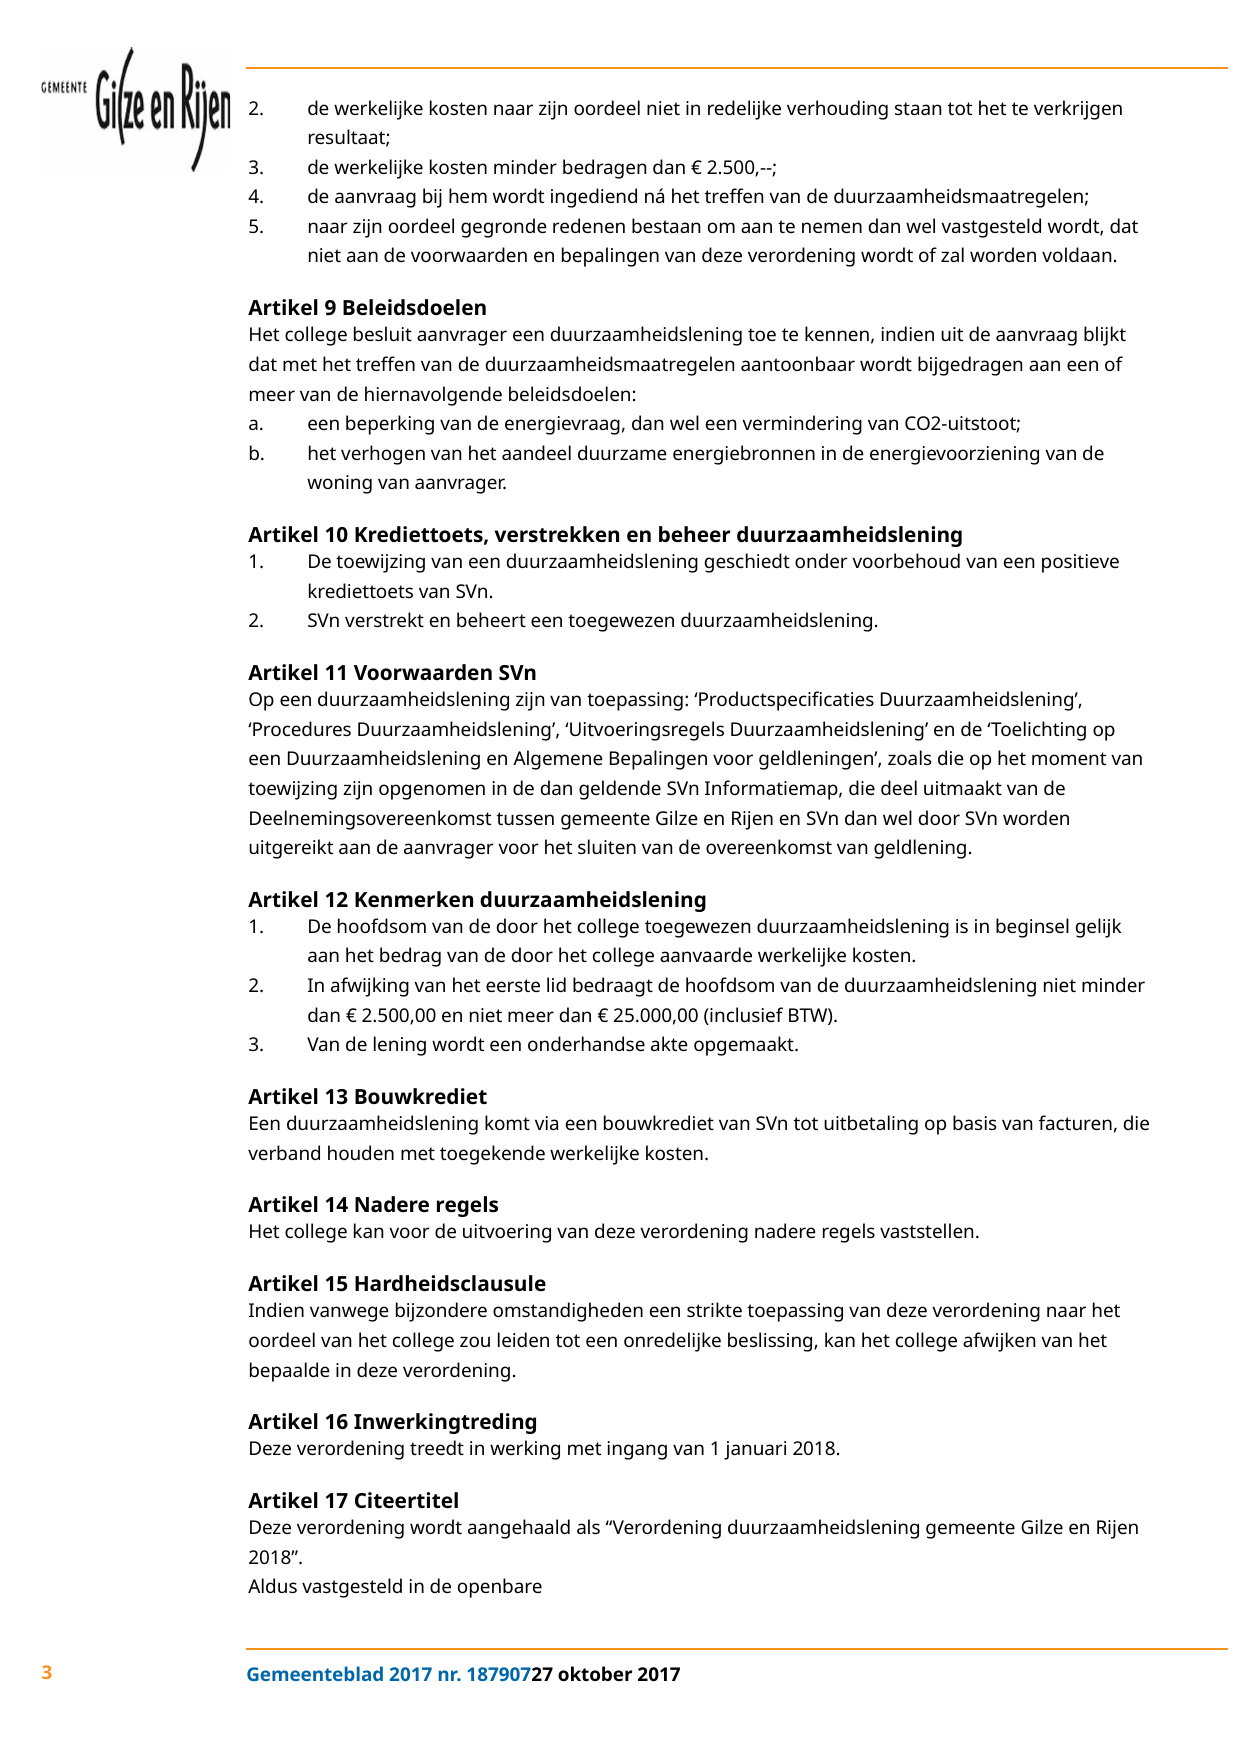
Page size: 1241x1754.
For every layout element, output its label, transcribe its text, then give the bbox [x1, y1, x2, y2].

text Deze verordening treedt in werking met ingang van 1 januari 2018. [248, 1436, 1152, 1461]
text Artikel 12 Kenmerken duurzaamheidslening [248, 885, 1152, 913]
text Deze verordening wordt aangehaald als “Verordening duurzaamheidslening gemeente Gilze en Rijen 2018”. [248, 1514, 1152, 1570]
text Artikel 14 Nadere regels [248, 1190, 1152, 1219]
text Artikel 16 Inwerkingtreding [248, 1407, 1152, 1436]
text Op een duurzaamheidslening zijn van toepassing: ‘Productspecificaties Duurzaamheidslening’, ‘Procedures Duurzaamheidslening’, ‘Uitvoeringsregels Duurzaamheidslening’ en de ‘Toelichting op een Duurzaamheidslening en Algemene Bepalingen voor geldleningen’, zoals die op het moment van toewijzing zijn opgenomen in de dan geldende SVn Informatiemap, die deel uitmaakt van de Deelnemingsovereenkomst tussen gemeente Gilze en Rijen en SVn dan wel door SVn worden uitgereikt aan de aanvrager voor het sluiten van de overeenkomst van geldlening. [248, 686, 1152, 860]
text Artikel 15 Hardheidsclausule [248, 1269, 1152, 1298]
list een beperking van de energievraag, dan wel een vermindering van CO2-uitstoot; [248, 410, 1152, 436]
text Indien vanwege bijzondere omstandigheden een strikte toepassing van deze verordening naar het oordeel van het college zou leiden tot een onredelijke beslissing, kan het college afwijken van het bepaalde in deze verordening. [248, 1298, 1152, 1382]
list de aanvraag bij hem wordt ingediend ná het treffen van de duurzaamheidsmaatregelen; [248, 183, 1152, 209]
text Het college kan voor de uitvoering van deze verordening nadere regels vaststellen. [248, 1219, 1152, 1244]
text Artikel 13 Bouwkrediet [248, 1082, 1152, 1110]
list de werkelijke kosten naar zijn oordeel niet in redelijke verhouding staan tot het te verkrijgen resultaat; [248, 95, 1152, 150]
list het verhogen van het aandeel duurzame energiebronnen in de energievoorziening van de woning van aanvrager. [248, 440, 1152, 495]
text Artikel 17 Citeertitel [248, 1486, 1152, 1514]
list De toewijzing van een duurzaamheidslening geschiedt onder voorbehoud van een positieve krediettoets van SVn. [248, 548, 1152, 604]
list naar zijn oordeel gegronde redenen bestaan om aan te nemen dan wel vastgesteld wordt, dat niet aan de voorwaarden en bepalingen van deze verordening wordt of zal worden voldaan. [248, 213, 1152, 268]
text Aldus vastgesteld in de openbare [248, 1574, 1152, 1599]
list SVn verstrekt en beheert een toegewezen duurzaamheidslening. [248, 607, 1152, 633]
text Het college besluit aanvrager een duurzaamheidslening toe te kennen, indien uit de aanvraag blijkt dat met het treffen van de duurzaamheidsmaatregelen aantoonbaar wordt bijgedragen aan een of meer van de hiernavolgende beleidsdoelen: [248, 322, 1152, 406]
list de werkelijke kosten minder bedragen dan € 2.500,--; [248, 154, 1152, 180]
picture [41, 47, 231, 172]
text Artikel 9 Beleidsdoelen [248, 293, 1152, 322]
list Van de lening wordt een onderhandse akte opgemaakt. [248, 1031, 1152, 1057]
text Een duurzaamheidslening komt via een bouwkrediet van SVn tot uitbetaling op basis van facturen, die verband houden met toegekende werkelijke kosten. [248, 1110, 1152, 1166]
text Artikel 10 Krediettoets, verstrekken en beheer duurzaamheidslening [248, 520, 1152, 548]
text Artikel 11 Voorwaarden SVn [248, 658, 1152, 686]
list De hoofdsom van de door het college toegewezen duurzaamheidslening is in beginsel gelijk aan het bedrag van de door het college aanvaarde werkelijke kosten. [248, 913, 1152, 968]
list In afwijking van het eerste lid bedraagt de hoofdsom van de duurzaamheidslening niet minder dan € 2.500,00 en niet meer dan € 25.000,00 (inclusief BTW). [248, 972, 1152, 1028]
